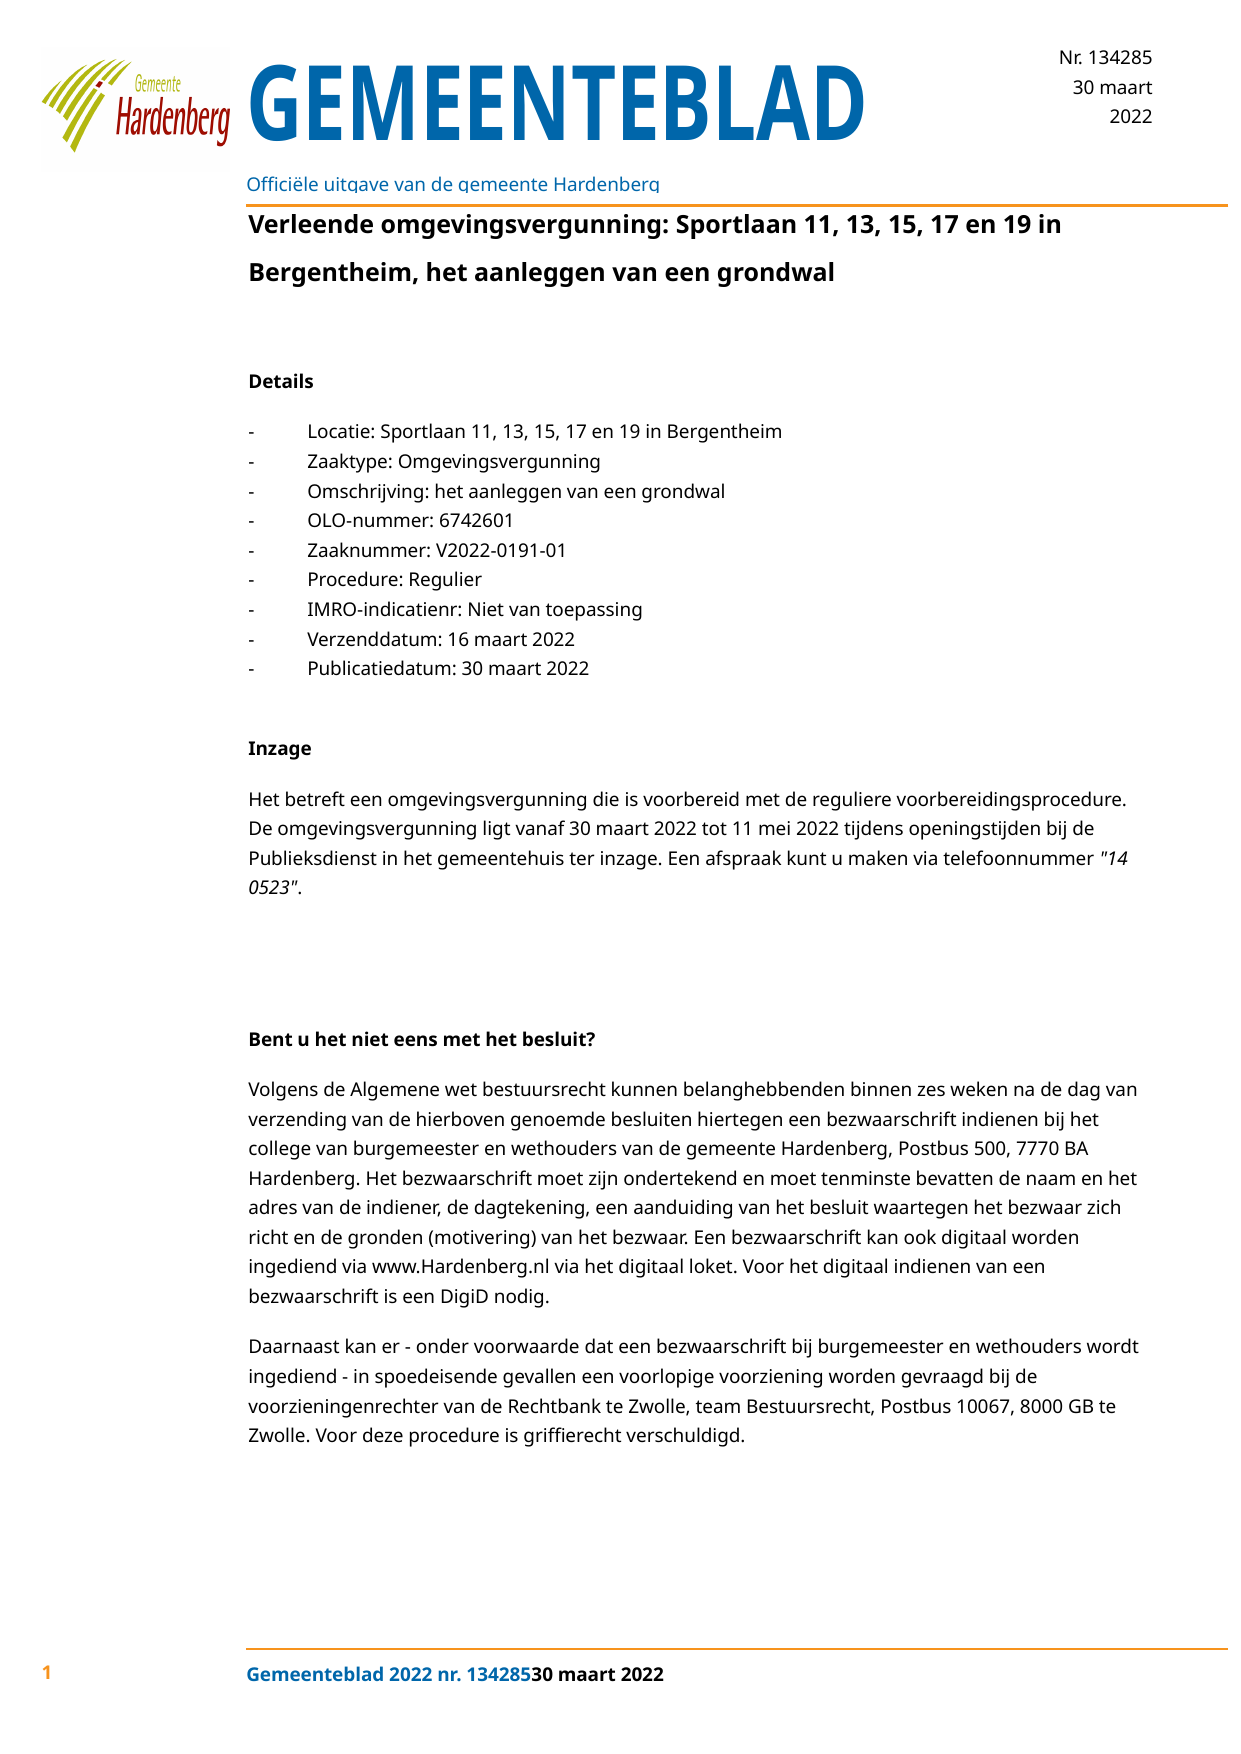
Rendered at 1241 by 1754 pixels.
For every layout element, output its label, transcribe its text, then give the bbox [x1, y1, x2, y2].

picture [41, 47, 231, 172]
list Zaaknummer: V2022-0191-01 [248, 537, 1152, 563]
text Inzage [248, 735, 1152, 761]
list OLO-nummer: 6742601 [248, 507, 1152, 533]
list Zaaktype: Omgevingsvergunning [248, 448, 1152, 474]
text Daarnaast kan er - onder voorwaarde dat een bezwaarschrift bij burgemeester en wethouders wordt ingediend - in spoedeisende gevallen een voorlopige voorziening worden gevraagd bij de voorzieningenrechter van de Rechtbank te Zwolle, team Bestuursrecht, Postbus 10067, 8000 GB te Zwolle. Voor deze procedure is griffierecht verschuldigd. [248, 1334, 1152, 1448]
list Procedure: Regulier [248, 567, 1152, 592]
text Verleende omgevingsvergunning: Sportlaan 11, 13, 15, 17 en 19 in Bergentheim, het aanleggen van een grondwal [248, 207, 1152, 288]
text Details [248, 368, 1152, 394]
text Volgens de Algemene wet bestuursrecht kunnen belanghebbenden binnen zes weken na de dag van verzending van de hierboven genoemde besluiten hiertegen een bezwaarschrift indienen bij het college van burgemeester en wethouders van de gemeente Hardenberg, Postbus 500, 7770 BA Hardenberg. Het bezwaarschrift moet zijn ondertekend en moet tenminste bevatten de naam en het adres van de indiener, de dagtekening, een aanduiding van het besluit waartegen het bezwaar zich richt en de gronden (motivering) van het bezwaar. Een bezwaarschrift kan ook digitaal worden ingediend via www.Hardenberg.nl via het digitaal loket. Voor het digitaal indienen van een bezwaarschrift is een DigiD nodig. [248, 1076, 1152, 1309]
list Publicatiedatum: 30 maart 2022 [248, 655, 1152, 681]
list IMRO-indicatienr: Niet van toepassing [248, 596, 1152, 622]
text Het betreft een omgevingsvergunning die is voorbereid met de reguliere voorbereidingsprocedure. De omgevingsvergunning ligt vanaf 30 maart 2022 tot 11 mei 2022 tijdens openingstijden bij de Publieksdienst in het gemeentehuis ter inzage. Een afspraak kunt u maken via telefoonnummer "14 0523". [248, 786, 1152, 900]
list Omschrijving: het aanleggen van een grondwal [248, 478, 1152, 504]
list Locatie: Sportlaan 11, 13, 15, 17 en 19 in Bergentheim [248, 419, 1152, 444]
list Verzenddatum: 16 maart 2022 [248, 626, 1152, 652]
text Bent u het niet eens met het besluit? [248, 1026, 1152, 1052]
